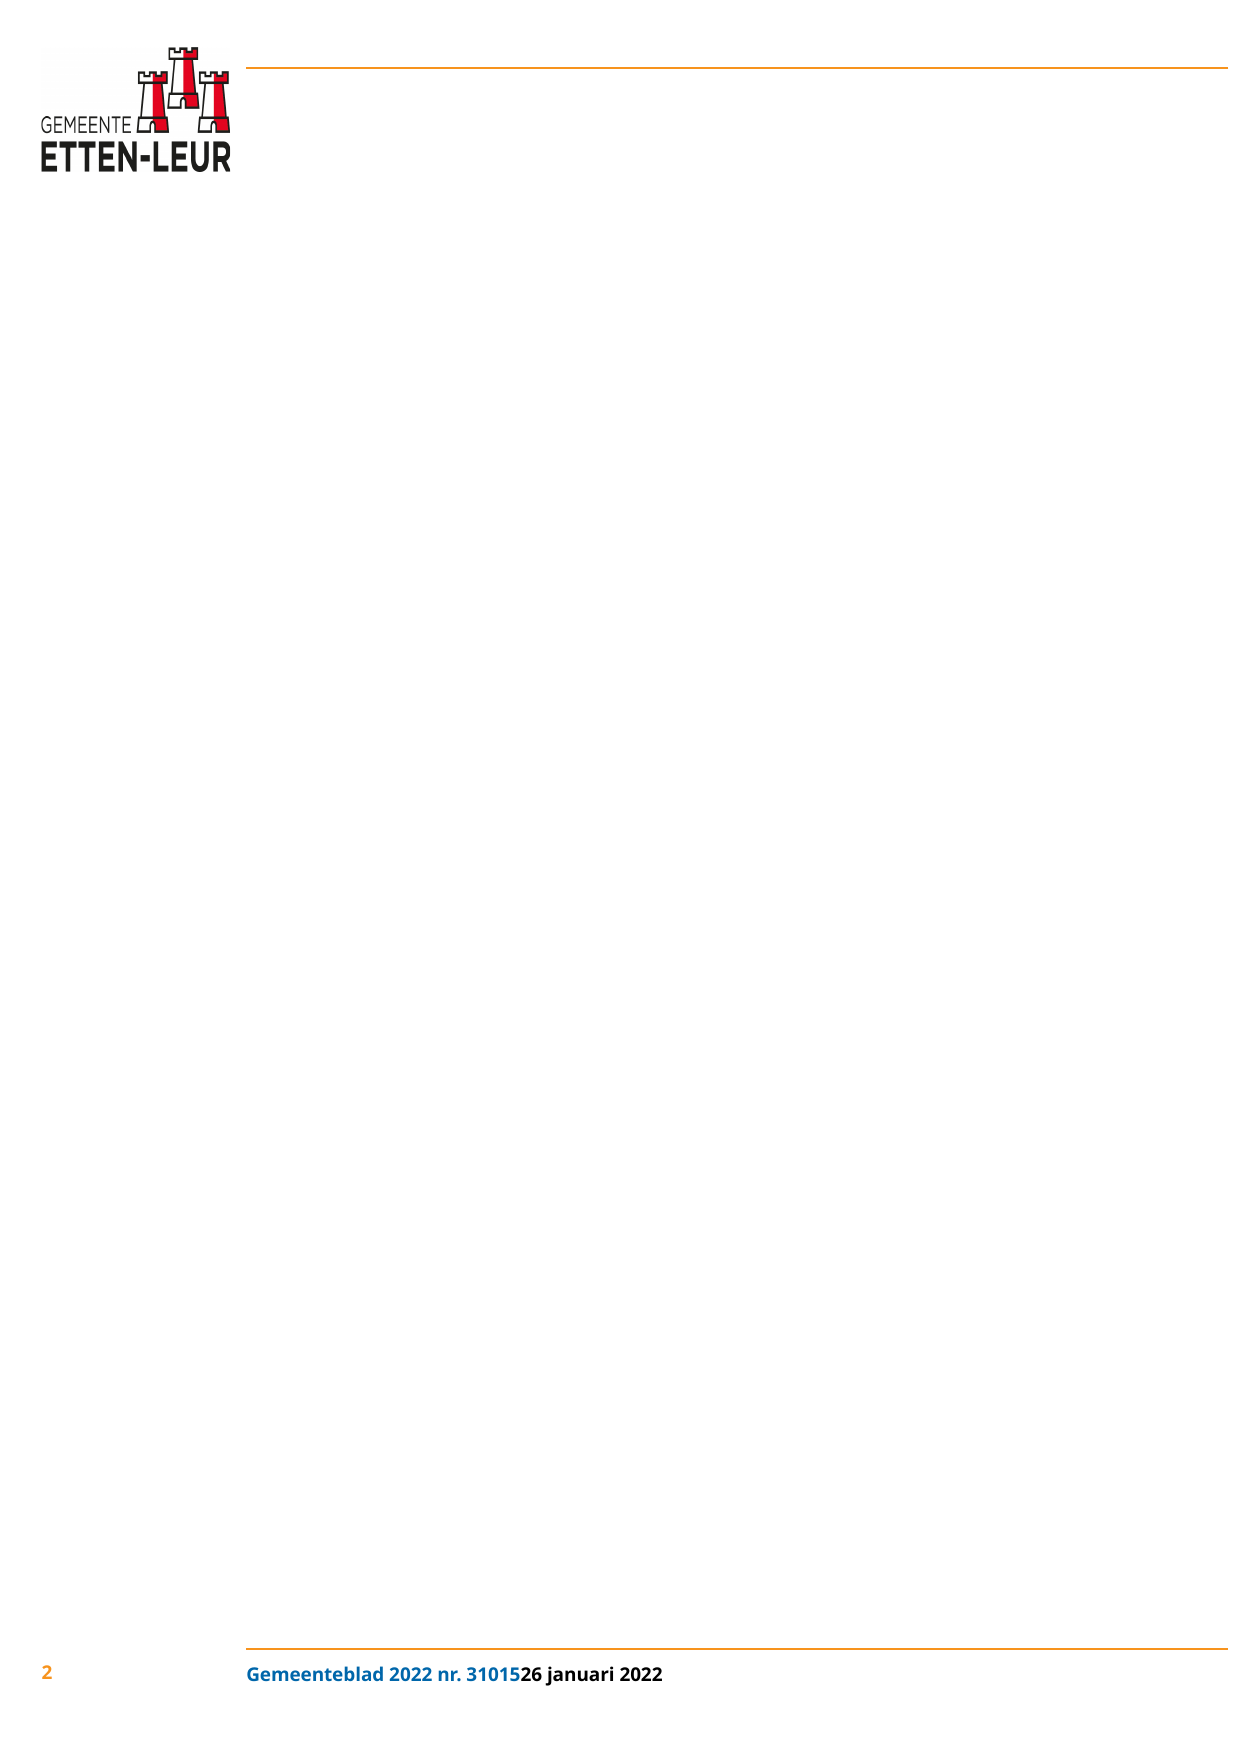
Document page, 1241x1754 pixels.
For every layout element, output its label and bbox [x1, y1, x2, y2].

picture [41, 47, 231, 172]
